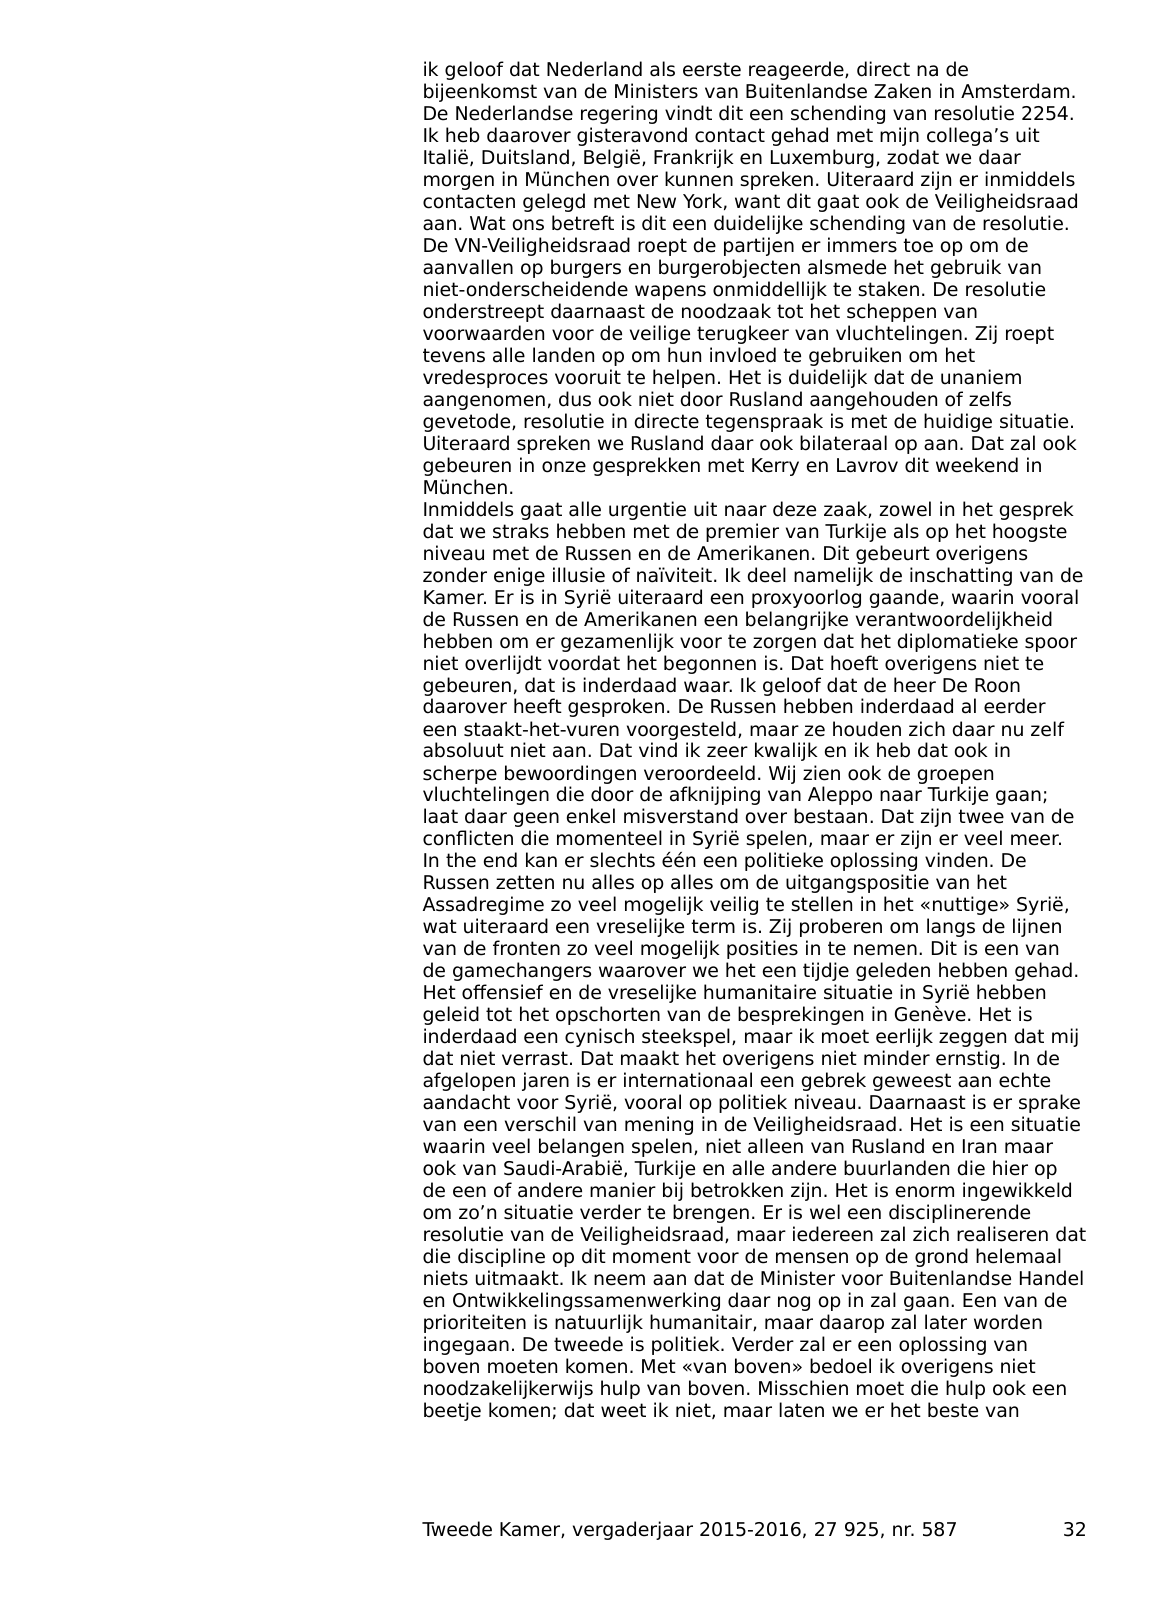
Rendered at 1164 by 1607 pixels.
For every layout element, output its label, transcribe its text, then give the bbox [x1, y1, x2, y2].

text Inmiddels gaat alle urgentie uit naar deze zaak, zowel in het gesprek dat we straks hebben met de premier van Turkije als op het hoogste niveau met de Russen en de Amerikanen. Dit gebeurt overigens zonder enige illusie of naïviteit. Ik deel namelijk de inschatting van de Kamer. Er is in Syrië uiteraard een proxyoorlog gaande, waarin vooral de Russen en de Amerikanen een belangrijke verantwoordelijkheid hebben om er gezamenlijk voor te zorgen dat het diplomatieke spoor niet overlijdt voordat het begonnen is. Dat hoeft overigens niet te gebeuren, dat is inderdaad waar. Ik geloof dat de heer De Roon daarover heeft gesproken. De Russen hebben inderdaad al eerder een staakt-het-vuren voorgesteld, maar ze houden zich daar nu zelf absoluut niet aan. Dat vind ik zeer kwalijk en ik heb dat ook in scherpe bewoordingen veroordeeld. Wij zien ook de groepen vluchtelingen die door de afknijping van Aleppo naar Turkije gaan; laat daar geen enkel misverstand over bestaan. Dat zijn twee van de conflicten die momenteel in Syrië spelen, maar er zijn er veel meer. In the end kan er slechts één een politieke oplossing vinden. De Russen zetten nu alles op alles om de uitgangspositie van het Assadregime zo veel mogelijk veilig te stellen in het «nuttige» Syrië, wat uiteraard een vreselijke term is. Zij proberen om langs de lijnen van de fronten zo veel mogelijk posities in te nemen. Dit is een van de gamechangers waarover we het een tijdje geleden hebben gehad. [422, 499, 1087, 982]
text Het offensief en de vreselijke humanitaire situatie in Syrië hebben geleid tot het opschorten van de besprekingen in Genève. Het is inderdaad een cynisch steekspel, maar ik moet eerlijk zeggen dat mij dat niet verrast. Dat maakt het overigens niet minder ernstig. In de afgelopen jaren is er internationaal een gebrek geweest aan echte aandacht voor Syrië, vooral op politiek niveau. Daarnaast is er sprake van een verschil van mening in de Veiligheidsraad. Het is een situatie waarin veel belangen spelen, niet alleen van Rusland en Iran maar ook van Saudi-Arabië, Turkije en alle andere buurlanden die hier op de een of andere manier bij betrokken zijn. Het is enorm ingewikkeld om zo’n situatie verder te brengen. Er is wel een disciplinerende resolutie van de Veiligheidsraad, maar iedereen zal zich realiseren dat die discipline op dit moment voor de mensen op de grond helemaal niets uitmaakt. Ik neem aan dat de Minister voor Buitenlandse Handel en Ontwikkelingssamenwerking daar nog op in zal gaan. Een van de prioriteiten is natuurlijk humanitair, maar daarop zal later worden ingegaan. De tweede is politiek. Verder zal er een oplossing van boven moeten komen. Met «van boven» bedoel ik overigens niet noodzakelijkerwijs hulp van boven. Misschien moet die hulp ook een beetje komen; dat weet ik niet, maar laten we er het beste van [422, 982, 1087, 1422]
text ik geloof dat Nederland als eerste reageerde, direct na de bijeenkomst van de Ministers van Buitenlandse Zaken in Amsterdam. De Nederlandse regering vindt dit een schending van resolutie 2254. Ik heb daarover gisteravond contact gehad met mijn collega’s uit Italië, Duitsland, België, Frankrijk en Luxemburg, zodat we daar morgen in München over kunnen spreken. Uiteraard zijn er inmiddels contacten gelegd met New York, want dit gaat ook de Veiligheidsraad aan. Wat ons betreft is dit een duidelijke schending van de resolutie. De VN-Veiligheidsraad roept de partijen er immers toe op om de aanvallen op burgers en burgerobjecten alsmede het gebruik van niet-onderscheidende wapens onmiddellijk te staken. De resolutie onderstreept daarnaast de noodzaak tot het scheppen van voorwaarden voor de veilige terugkeer van vluchtelingen. Zij roept tevens alle landen op om hun invloed te gebruiken om het vredesproces vooruit te helpen. Het is duidelijk dat de unaniem aangenomen, dus ook niet door Rusland aangehouden of zelfs gevetode, resolutie in directe tegenspraak is met de huidige situatie. Uiteraard spreken we Rusland daar ook bilateraal op aan. Dat zal ook gebeuren in onze gesprekken met Kerry en Lavrov dit weekend in München. [422, 59, 1087, 499]
